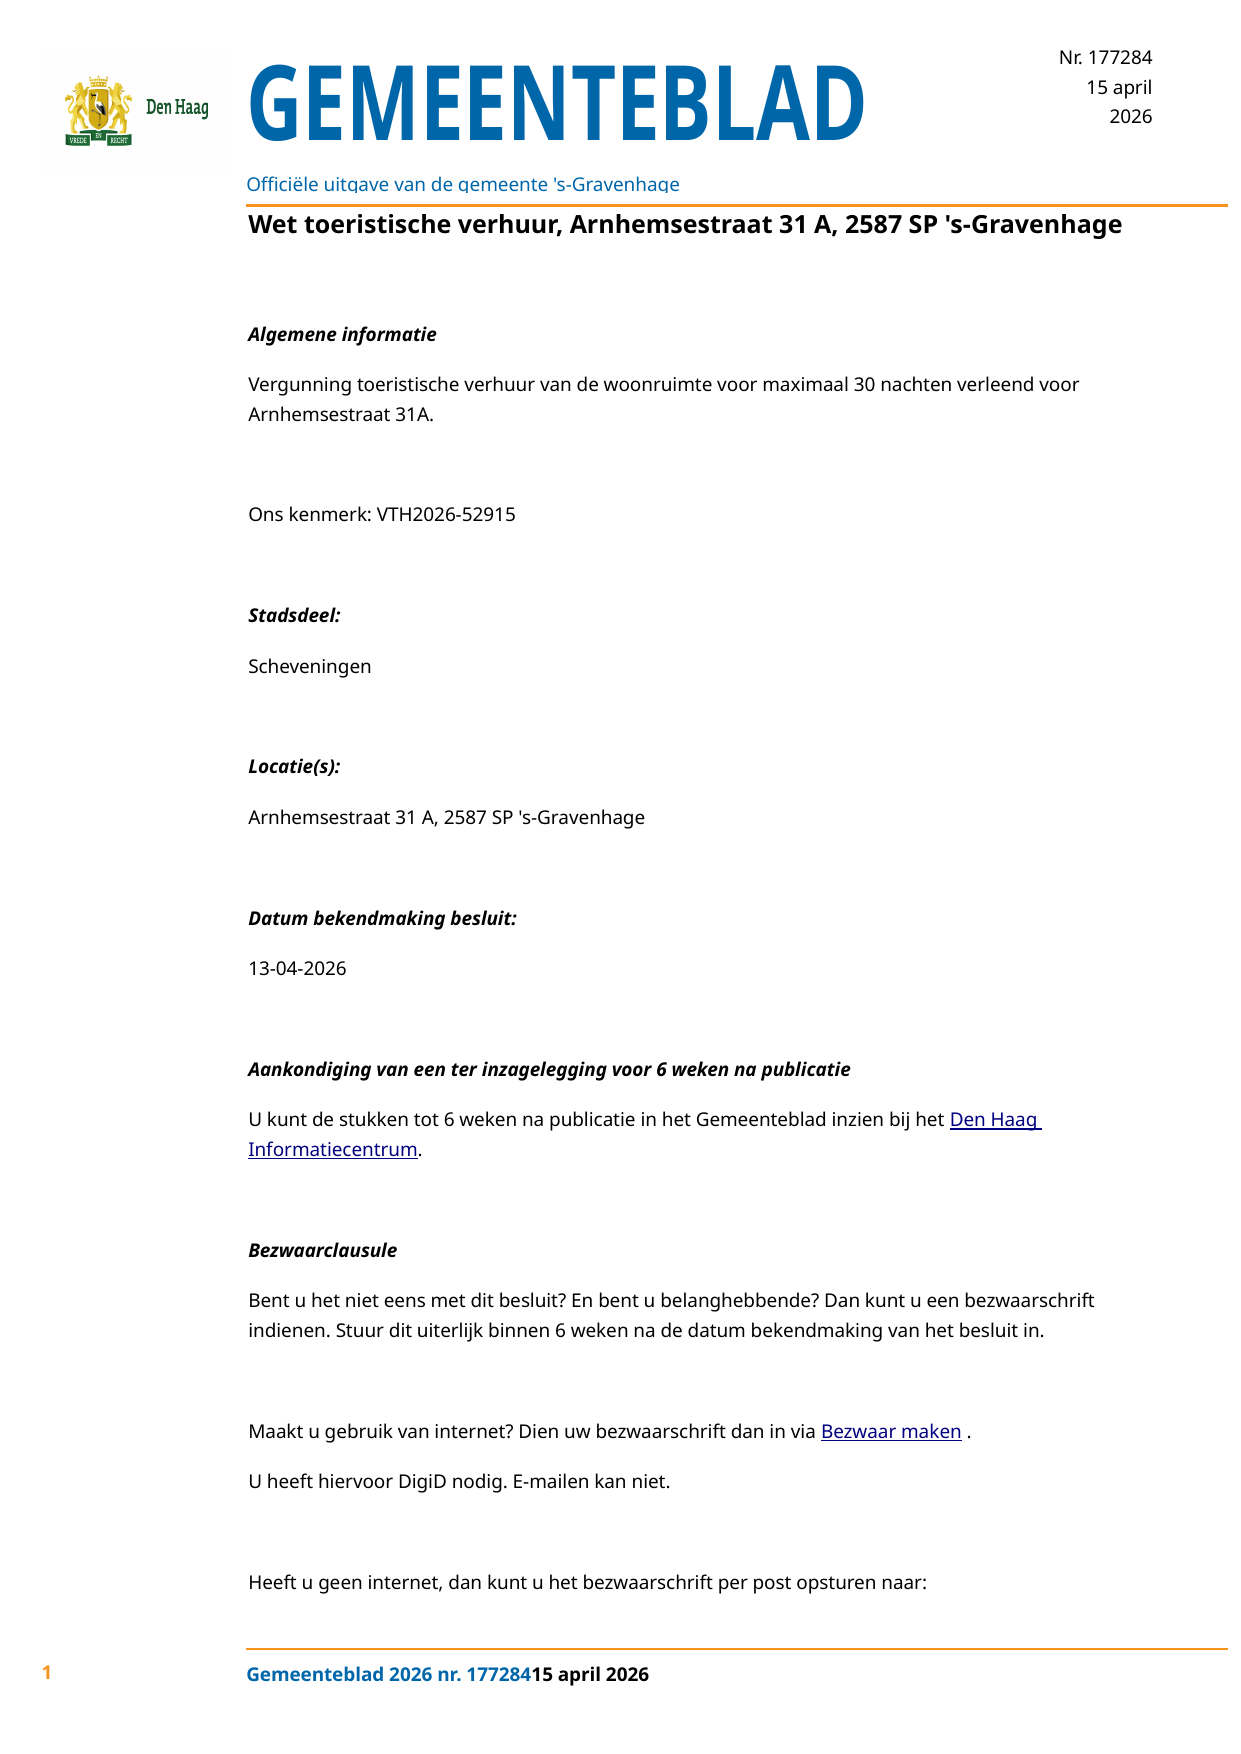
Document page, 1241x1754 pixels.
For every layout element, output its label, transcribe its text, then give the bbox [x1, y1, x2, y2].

text Locatie(s): [248, 754, 1152, 779]
text Aankondiging van een ter inzagelegging voor 6 weken na publicatie [248, 1056, 1152, 1082]
text Wet toeristische verhuur, Arnhemsestraat 31 A, 2587 SP 's-Gravenhage [248, 207, 1152, 241]
text U heeft hiervoor DigiD nodig. E-mailen kan niet. [248, 1468, 1152, 1494]
text Maakt u gebruik van internet? Dien uw bezwaarschrift dan in via Bezwaar maken . [248, 1418, 1152, 1443]
text Datum bekendmaking besluit: [248, 905, 1152, 931]
text Heeft u geen internet, dan kunt u het bezwaarschrift per post opsturen naar: [248, 1569, 1152, 1595]
text Algemene informatie [248, 321, 1152, 346]
text Bezwaarclausule [248, 1237, 1152, 1263]
text Scheveningen [248, 653, 1152, 678]
text Vergunning toeristische verhuur van de woonruimte voor maximaal 30 nachten verleend voor Arnhemsestraat 31A. [248, 371, 1152, 426]
text Stadsdeel: [248, 602, 1152, 628]
text Ons kenmerk: VTH2026-52915 [248, 502, 1152, 527]
picture [41, 47, 231, 172]
text Arnhemsestraat 31 A, 2587 SP 's-Gravenhage [248, 804, 1152, 830]
text 13-04-2026 [248, 955, 1152, 981]
text Bent u het niet eens met dit besluit? En bent u belanghebbende? Dan kunt u een bezwaarschrift indienen. Stuur dit uiterlijk binnen 6 weken na de datum bekendmaking van het besluit in. [248, 1287, 1152, 1343]
text U kunt de stukken tot 6 weken na publicatie in het Gemeenteblad inzien bij het Den Haag Informatiecentrum. [248, 1107, 1152, 1162]
